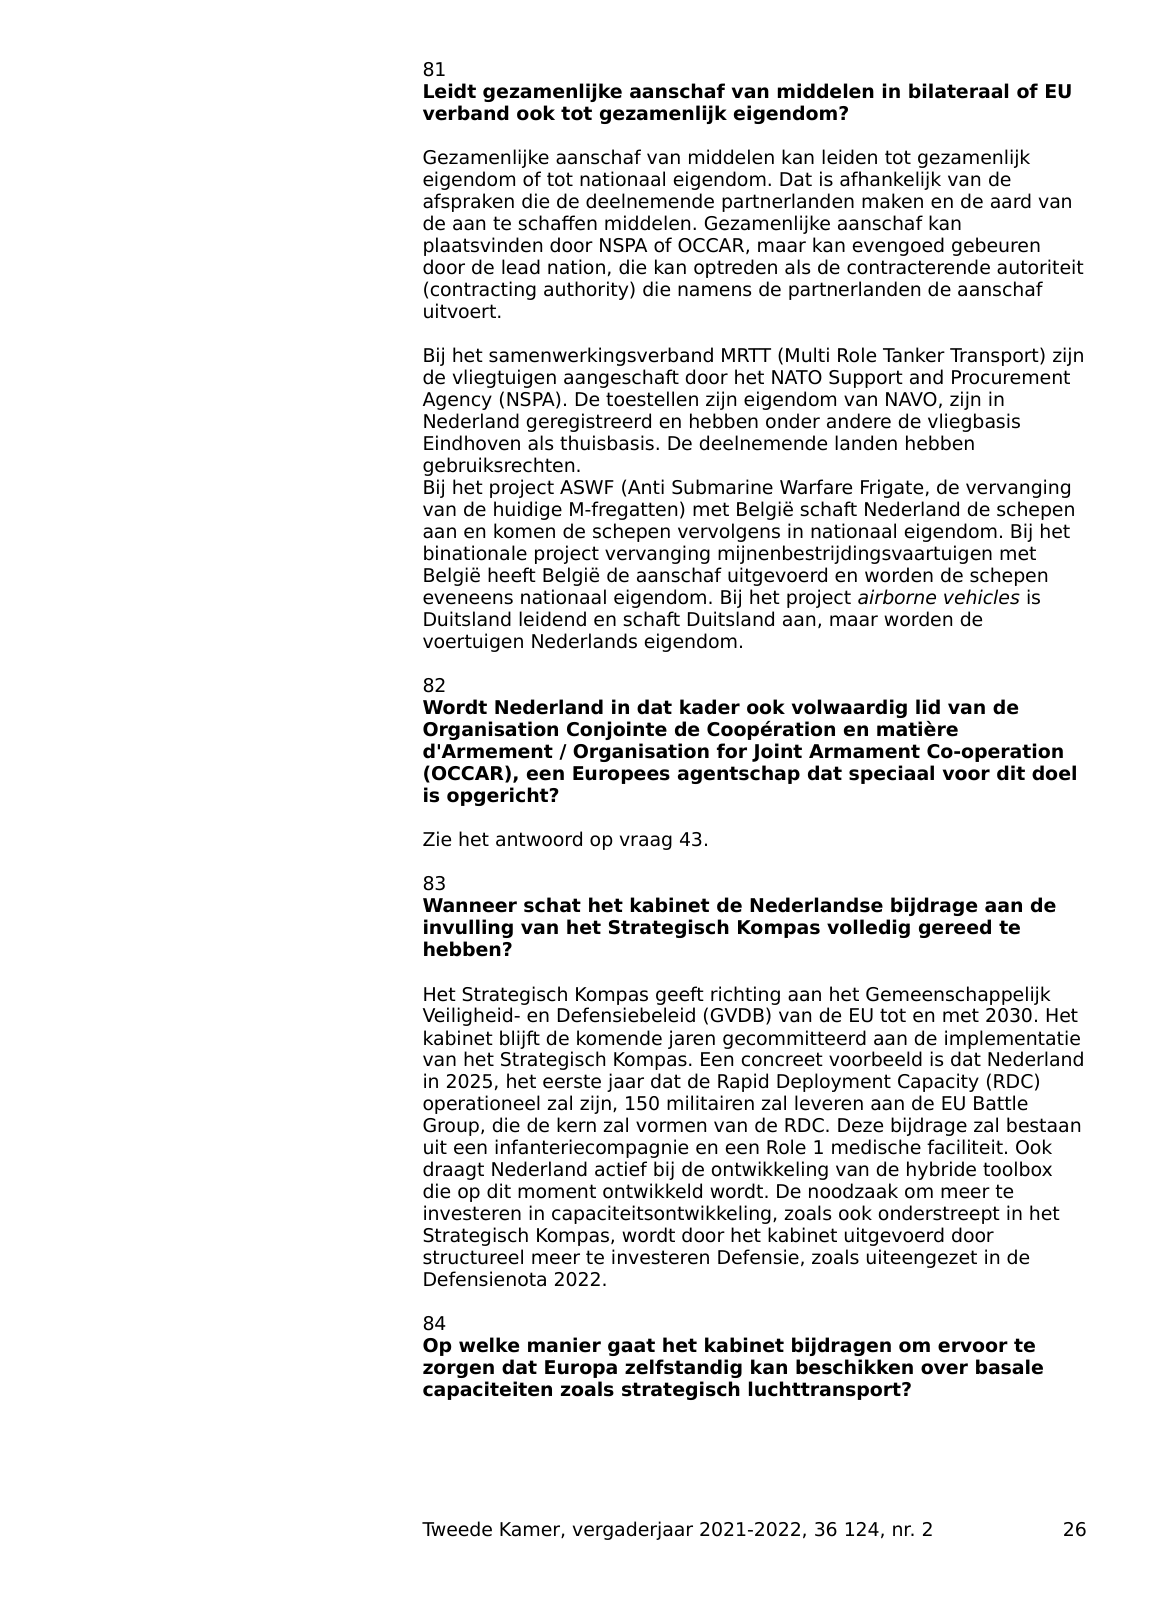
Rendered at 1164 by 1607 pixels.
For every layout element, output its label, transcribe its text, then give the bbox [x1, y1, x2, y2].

text Zie het antwoord op vraag 43. [422, 829, 1087, 851]
text Leidt gezamenlijke aanschaf van middelen in bilateraal of EU verband ook tot gezamenlijk eigendom? [422, 81, 1087, 125]
text 82 [422, 675, 1087, 697]
text Bij het project ASWF (Anti Submarine Warfare Frigate, de vervanging van de huidige M-fregatten) met België schaft Nederland de schepen aan en komen de schepen vervolgens in nationaal eigendom. Bij het binationale project vervanging mijnenbestrijdingsvaartuigen met België heeft België de aanschaf uitgevoerd en worden de schepen eveneens nationaal eigendom. Bij het project airborne vehicles is Duitsland leidend en schaft Duitsland aan, maar worden de voertuigen Nederlands eigendom. [422, 477, 1087, 653]
text Bij het samenwerkingsverband MRTT (Multi Role Tanker Transport) zijn de vliegtuigen aangeschaft door het NATO Support and Procurement Agency (NSPA). De toestellen zijn eigendom van NAVO, zijn in Nederland geregistreerd en hebben onder andere de vliegbasis Eindhoven als thuisbasis. De deelnemende landen hebben gebruiksrechten. [422, 345, 1087, 477]
text Wordt Nederland in dat kader ook volwaardig lid van de Organisation Conjointe de Coopération en matière d'Armement / Organisation for Joint Armament Co-operation (OCCAR), een Europees agentschap dat speciaal voor dit doel is opgericht? [422, 697, 1087, 807]
text Gezamenlijke aanschaf van middelen kan leiden tot gezamenlijk eigendom of tot nationaal eigendom. Dat is afhankelijk van de afspraken die de deelnemende partnerlanden maken en de aard van de aan te schaffen middelen. Gezamenlijke aanschaf kan plaatsvinden door NSPA of OCCAR, maar kan evengoed gebeuren door de lead nation, die kan optreden als de contracterende autoriteit (contracting authority) die namens de partnerlanden de aanschaf uitvoert. [422, 147, 1087, 323]
text 81 [422, 59, 1087, 81]
text Wanneer schat het kabinet de Nederlandse bijdrage aan de invulling van het Strategisch Kompas volledig gereed te hebben? [422, 895, 1087, 961]
text 83 [422, 873, 1087, 895]
text Het Strategisch Kompas geeft richting aan het Gemeenschappelijk Veiligheid- en Defensiebeleid (GVDB) van de EU tot en met 2030. Het kabinet blijft de komende jaren gecommitteerd aan de implementatie van het Strategisch Kompas. Een concreet voorbeeld is dat Nederland in 2025, het eerste jaar dat de Rapid Deployment Capacity (RDC) operationeel zal zijn, 150 militairen zal leveren aan de EU Battle Group, die de kern zal vormen van de RDC. Deze bijdrage zal bestaan uit een infanteriecompagnie en een Role 1 medische faciliteit. Ook draagt Nederland actief bij de ontwikkeling van de hybride toolbox die op dit moment ontwikkeld wordt. De noodzaak om meer te investeren in capaciteitsontwikkeling, zoals ook onderstreept in het Strategisch Kompas, wordt door het kabinet uitgevoerd door structureel meer te investeren Defensie, zoals uiteengezet in de Defensienota 2022. [422, 983, 1087, 1291]
text Op welke manier gaat het kabinet bijdragen om ervoor te zorgen dat Europa zelfstandig kan beschikken over basale capaciteiten zoals strategisch luchttransport? [422, 1335, 1087, 1401]
text 84 [422, 1313, 1087, 1335]
